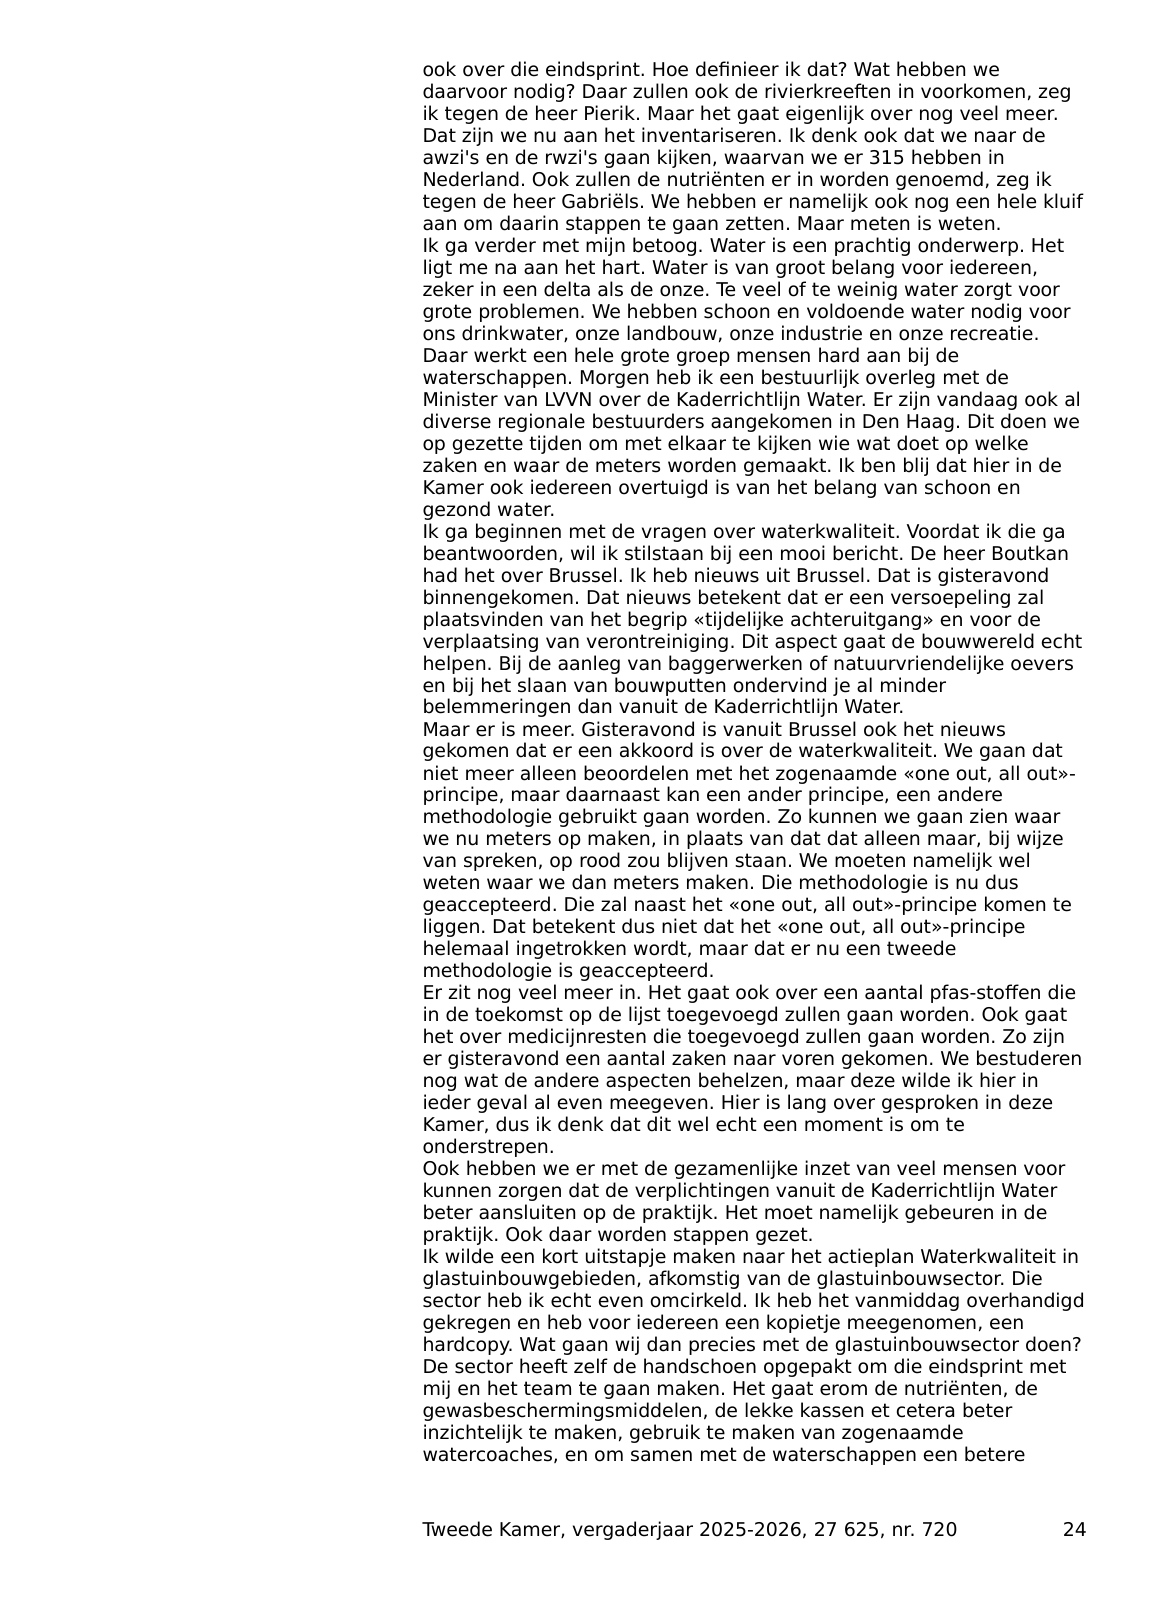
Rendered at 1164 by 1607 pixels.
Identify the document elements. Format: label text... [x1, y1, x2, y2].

text Er zit nog veel meer in. Het gaat ook over een aantal pfas-stoffen die in de toekomst op de lijst toegevoegd zullen gaan worden. Ook gaat het over medicijnresten die toegevoegd zullen gaan worden. Zo zijn er gisteravond een aantal zaken naar voren gekomen. We bestuderen nog wat de andere aspecten behelzen, maar deze wilde ik hier in ieder geval al even meegeven. Hier is lang over gesproken in deze Kamer, dus ik denk dat dit wel echt een moment is om te onderstrepen. [422, 982, 1087, 1158]
text Maar er is meer. Gisteravond is vanuit Brussel ook het nieuws gekomen dat er een akkoord is over de waterkwaliteit. We gaan dat niet meer alleen beoordelen met het zogenaamde «one out, all out»-principe, maar daarnaast kan een ander principe, een andere methodologie gebruikt gaan worden. Zo kunnen we gaan zien waar we nu meters op maken, in plaats van dat dat alleen maar, bij wijze van spreken, op rood zou blijven staan. We moeten namelijk wel weten waar we dan meters maken. Die methodologie is nu dus geaccepteerd. Die zal naast het «one out, all out»-principe komen te liggen. Dat betekent dus niet dat het «one out, all out»-principe helemaal ingetrokken wordt, maar dat er nu een tweede methodologie is geaccepteerd. [422, 718, 1087, 982]
text ook over die eindsprint. Hoe definieer ik dat? Wat hebben we daarvoor nodig? Daar zullen ook de rivierkreeften in voorkomen, zeg ik tegen de heer Pierik. Maar het gaat eigenlijk over nog veel meer. Dat zijn we nu aan het inventariseren. Ik denk ook dat we naar de awzi's en de rwzi's gaan kijken, waarvan we er 315 hebben in Nederland. Ook zullen de nutriënten er in worden genoemd, zeg ik tegen de heer Gabriëls. We hebben er namelijk ook nog een hele kluif aan om daarin stappen te gaan zetten. Maar meten is weten. [422, 59, 1087, 235]
text Ik ga verder met mijn betoog. Water is een prachtig onderwerp. Het ligt me na aan het hart. Water is van groot belang voor iedereen, zeker in een delta als de onze. Te veel of te weinig water zorgt voor grote problemen. We hebben schoon en voldoende water nodig voor ons drinkwater, onze landbouw, onze industrie en onze recreatie. Daar werkt een hele grote groep mensen hard aan bij de waterschappen. Morgen heb ik een bestuurlijk overleg met de Minister van LVVN over de Kaderrichtlijn Water. Er zijn vandaag ook al diverse regionale bestuurders aangekomen in Den Haag. Dit doen we op gezette tijden om met elkaar te kijken wie wat doet op welke zaken en waar de meters worden gemaakt. Ik ben blij dat hier in de Kamer ook iedereen overtuigd is van het belang van schoon en gezond water. [422, 235, 1087, 521]
text Ik wilde een kort uitstapje maken naar het actieplan Waterkwaliteit in glastuinbouwgebieden, afkomstig van de glastuinbouwsector. Die sector heb ik echt even omcirkeld. Ik heb het vanmiddag overhandigd gekregen en heb voor iedereen een kopietje meegenomen, een hardcopy. Wat gaan wij dan precies met de glastuinbouwsector doen? De sector heeft zelf de handschoen opgepakt om die eindsprint met mij en het team te gaan maken. Het gaat erom de nutriënten, de gewasbeschermingsmiddelen, de lekke kassen et cetera beter inzichtelijk te maken, gebruik te maken van zogenaamde watercoaches, en om samen met de waterschappen een betere [422, 1246, 1087, 1466]
text Ik ga beginnen met de vragen over waterkwaliteit. Voordat ik die ga beantwoorden, wil ik stilstaan bij een mooi bericht. De heer Boutkan had het over Brussel. Ik heb nieuws uit Brussel. Dat is gisteravond binnengekomen. Dat nieuws betekent dat er een versoepeling zal plaatsvinden van het begrip «tijdelijke achteruitgang» en voor de verplaatsing van verontreiniging. Dit aspect gaat de bouwwereld echt helpen. Bij de aanleg van baggerwerken of natuurvriendelijke oevers en bij het slaan van bouwputten ondervind je al minder belemmeringen dan vanuit de Kaderrichtlijn Water. [422, 521, 1087, 718]
text Ook hebben we er met de gezamenlijke inzet van veel mensen voor kunnen zorgen dat de verplichtingen vanuit de Kaderrichtlijn Water beter aansluiten op de praktijk. Het moet namelijk gebeuren in de praktijk. Ook daar worden stappen gezet. [422, 1158, 1087, 1246]
